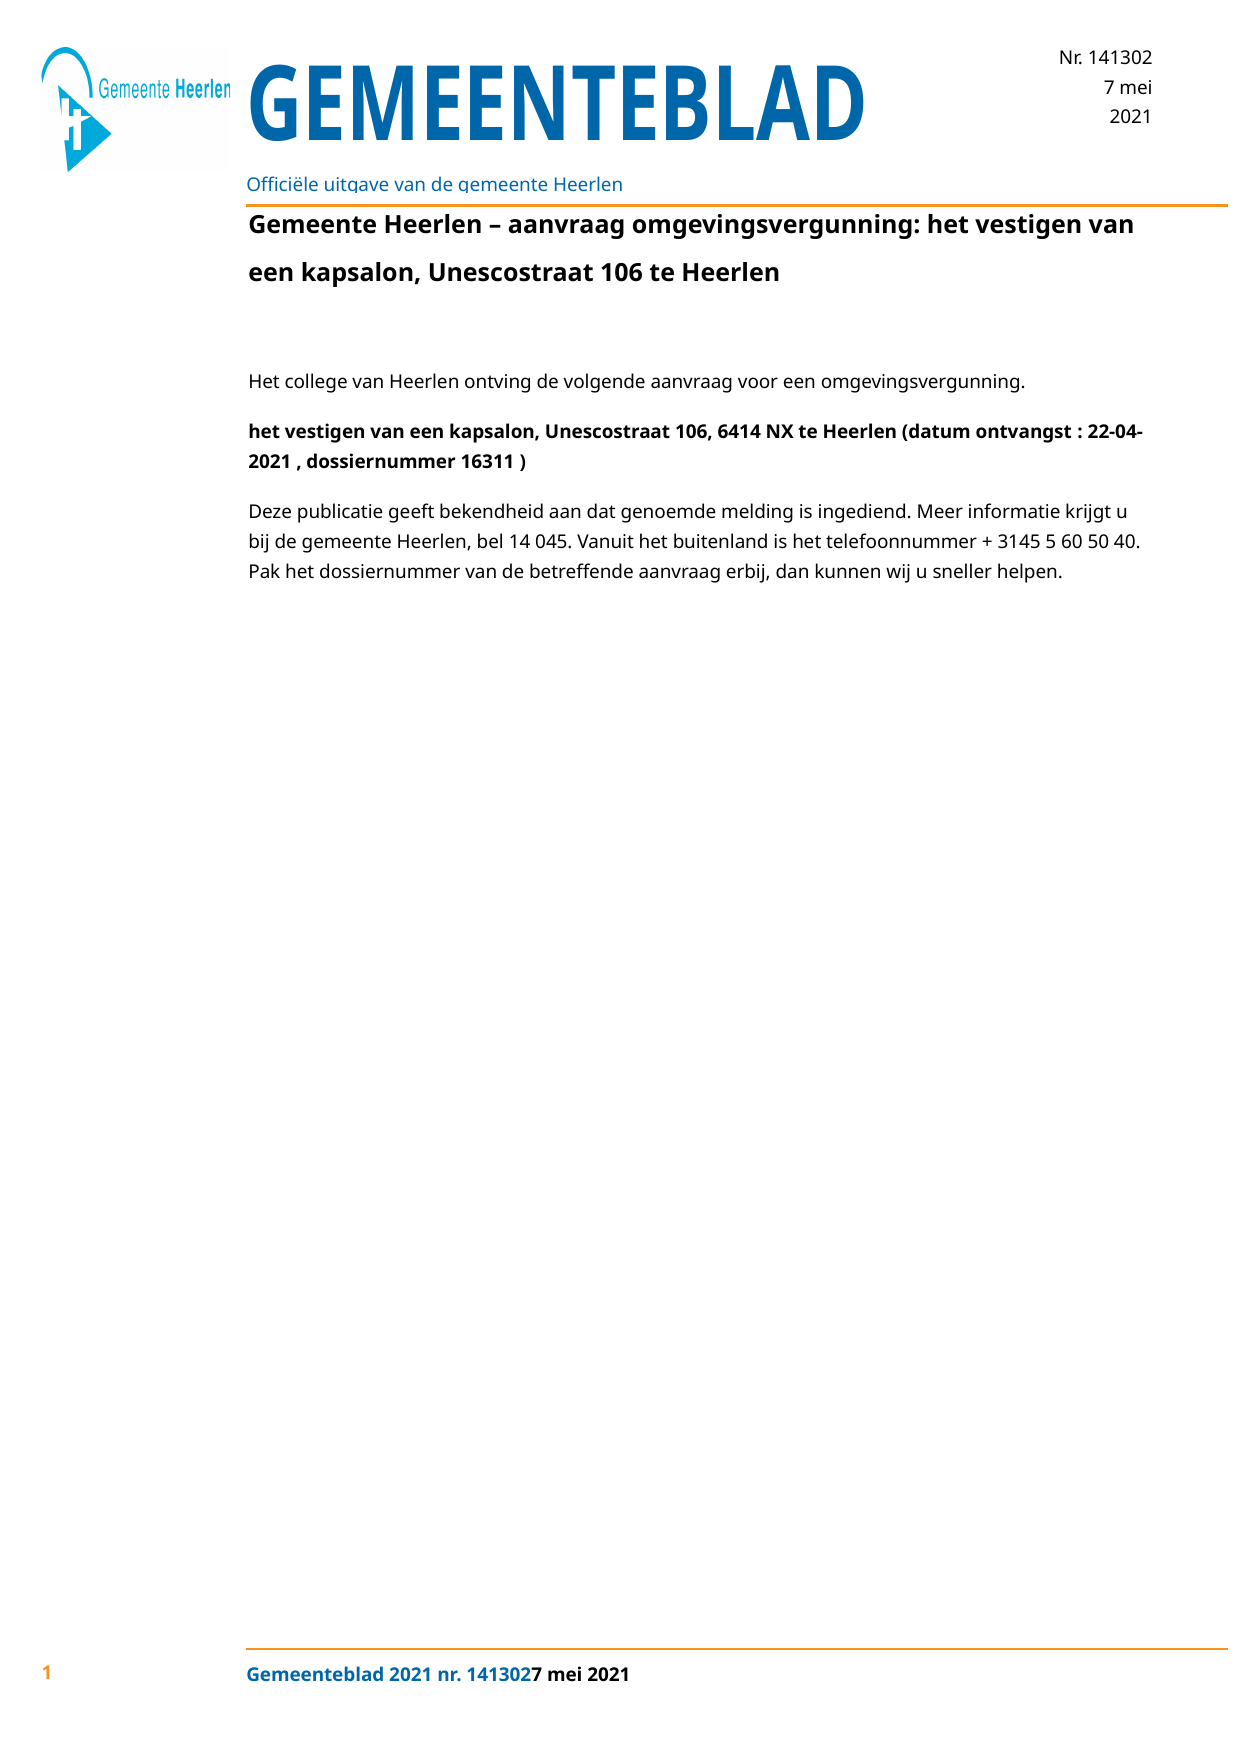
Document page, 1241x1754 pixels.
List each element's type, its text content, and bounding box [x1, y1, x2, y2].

text Het college van Heerlen ontving de volgende aanvraag voor een omgevingsvergunning. [248, 368, 1152, 394]
picture [41, 47, 231, 172]
text Deze publicatie geeft bekendheid aan dat genoemde melding is ingediend. Meer informatie krijgt u bij de gemeente Heerlen, bel 14 045. Vanuit het buitenland is het telefoonnummer + 3145 5 60 50 40. Pak het dossiernummer van de betreffende aanvraag erbij, dan kunnen wij u sneller helpen. [248, 499, 1152, 584]
text Gemeente Heerlen – aanvraag omgevingsvergunning: het vestigen van een kapsalon, Unescostraat 106 te Heerlen [248, 207, 1152, 288]
text het vestigen van een kapsalon, Unescostraat 106, 6414 NX te Heerlen (datum ontvangst : 22-04-2021 , dossiernummer 16311 ) [248, 419, 1152, 474]
picture [41, 47, 59, 70]
